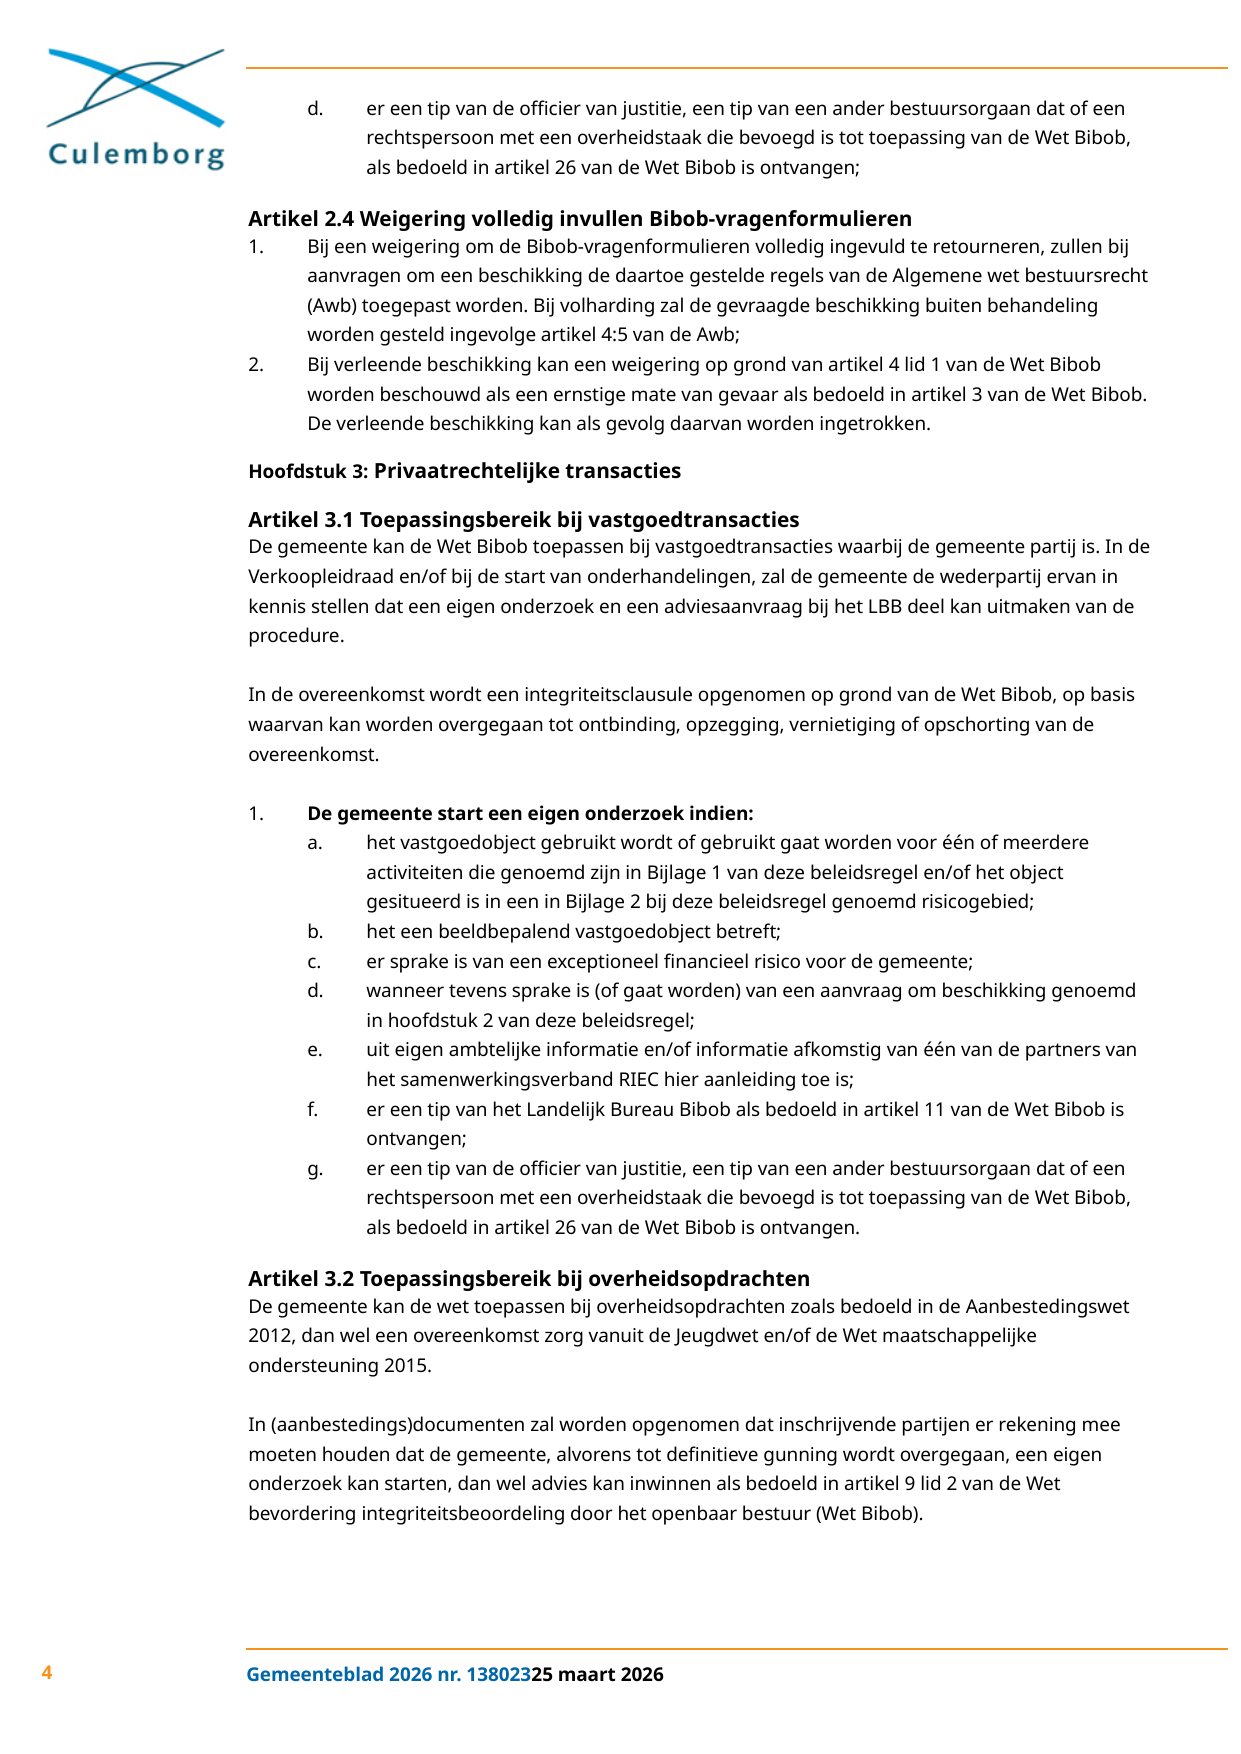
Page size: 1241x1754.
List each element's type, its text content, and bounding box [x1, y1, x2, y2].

text Artikel 2.4 Weigering volledig invullen Bibob-vragenformulieren [248, 204, 1152, 233]
list er een tip van de officier van justitie, een tip van een ander bestuursorgaan dat of een rechtspersoon met een overheidstaak die bevoegd is tot toepassing van de Wet Bibob, als bedoeld in artikel 26 van de Wet Bibob is ontvangen; [307, 95, 1152, 180]
list het een beeldbepalend vastgoedobject betreft; [307, 918, 1152, 944]
text In (aanbestedings)documenten zal worden opgenomen dat inschrijvende partijen er rekening mee moeten houden dat de gemeente, alvorens tot definitieve gunning wordt overgegaan, een eigen onderzoek kan starten, dan wel advies kan inwinnen als bedoeld in artikel 9 lid 2 van de Wet bevordering integriteitsbeoordeling door het openbaar bestuur (Wet Bibob). [248, 1411, 1152, 1526]
text Hoofdstuk 3: Privaatrechtelijke transacties [248, 456, 1152, 484]
list Bij verleende beschikking kan een weigering op grond van artikel 4 lid 1 van de Wet Bibob worden beschouwd als een ernstige mate van gevaar als bedoeld in artikel 3 van de Wet Bibob. De verleende beschikking kan als gevolg daarvan worden ingetrokken. [248, 351, 1152, 436]
text Artikel 3.1 Toepassingsbereik bij vastgoedtransacties [248, 505, 1152, 534]
text Artikel 3.2 Toepassingsbereik bij overheidsopdrachten [248, 1264, 1152, 1293]
text De gemeente kan de wet toepassen bij overheidsopdrachten zoals bedoeld in de Aanbestedingswet 2012, dan wel een overeenkomst zorg vanuit de Jeugdwet en/of de Wet maatschappelijke ondersteuning 2015. [248, 1293, 1152, 1378]
list er een tip van de officier van justitie, een tip van een ander bestuursorgaan dat of een rechtspersoon met een overheidstaak die bevoegd is tot toepassing van de Wet Bibob, als bedoeld in artikel 26 van de Wet Bibob is ontvangen. [307, 1155, 1152, 1240]
list het vastgoedobject gebruikt wordt of gebruikt gaat worden voor één of meerdere activiteiten die genoemd zijn in Bijlage 1 van deze beleidsregel en/of het object gesitueerd is in een in Bijlage 2 bij deze beleidsregel genoemd risicogebied; [307, 829, 1152, 914]
list wanneer tevens sprake is (of gaat worden) van een aanvraag om beschikking genoemd in hoofdstuk 2 van deze beleidsregel; [307, 977, 1152, 1033]
list er sprake is van een exceptioneel financieel risico voor de gemeente; [307, 948, 1152, 973]
picture [41, 47, 231, 172]
text In de overeenkomst wordt een integriteitsclausule opgenomen op grond van de Wet Bibob, op basis waarvan kan worden overgegaan tot ontbinding, opzegging, vernietiging of opschorting van de overeenkomst. [248, 682, 1152, 766]
list Bij een weigering om de Bibob-vragenformulieren volledig ingevuld te retourneren, zullen bij aanvragen om een beschikking de daartoe gestelde regels van de Algemene wet bestuursrecht (Awb) toegepast worden. Bij volharding zal de gevraagde beschikking buiten behandeling worden gesteld ingevolge artikel 4:5 van de Awb; [248, 233, 1152, 347]
text De gemeente kan de Wet Bibob toepassen bij vastgoedtransacties waarbij de gemeente partij is. In de Verkoopleidraad en/of bij de start van onderhandelingen, zal de gemeente de wederpartij ervan in kennis stellen dat een eigen onderzoek en een adviesaanvraag bij het LBB deel kan uitmaken van de procedure. [248, 534, 1152, 648]
list uit eigen ambtelijke informatie en/of informatie afkomstig van één van de partners van het samenwerkingsverband RIEC hier aanleiding toe is; [307, 1037, 1152, 1092]
list er een tip van het Landelijk Bureau Bibob als bedoeld in artikel 11 van de Wet Bibob is ontvangen; [307, 1096, 1152, 1151]
list De gemeente start een eigen onderzoek indien: [248, 800, 1152, 826]
